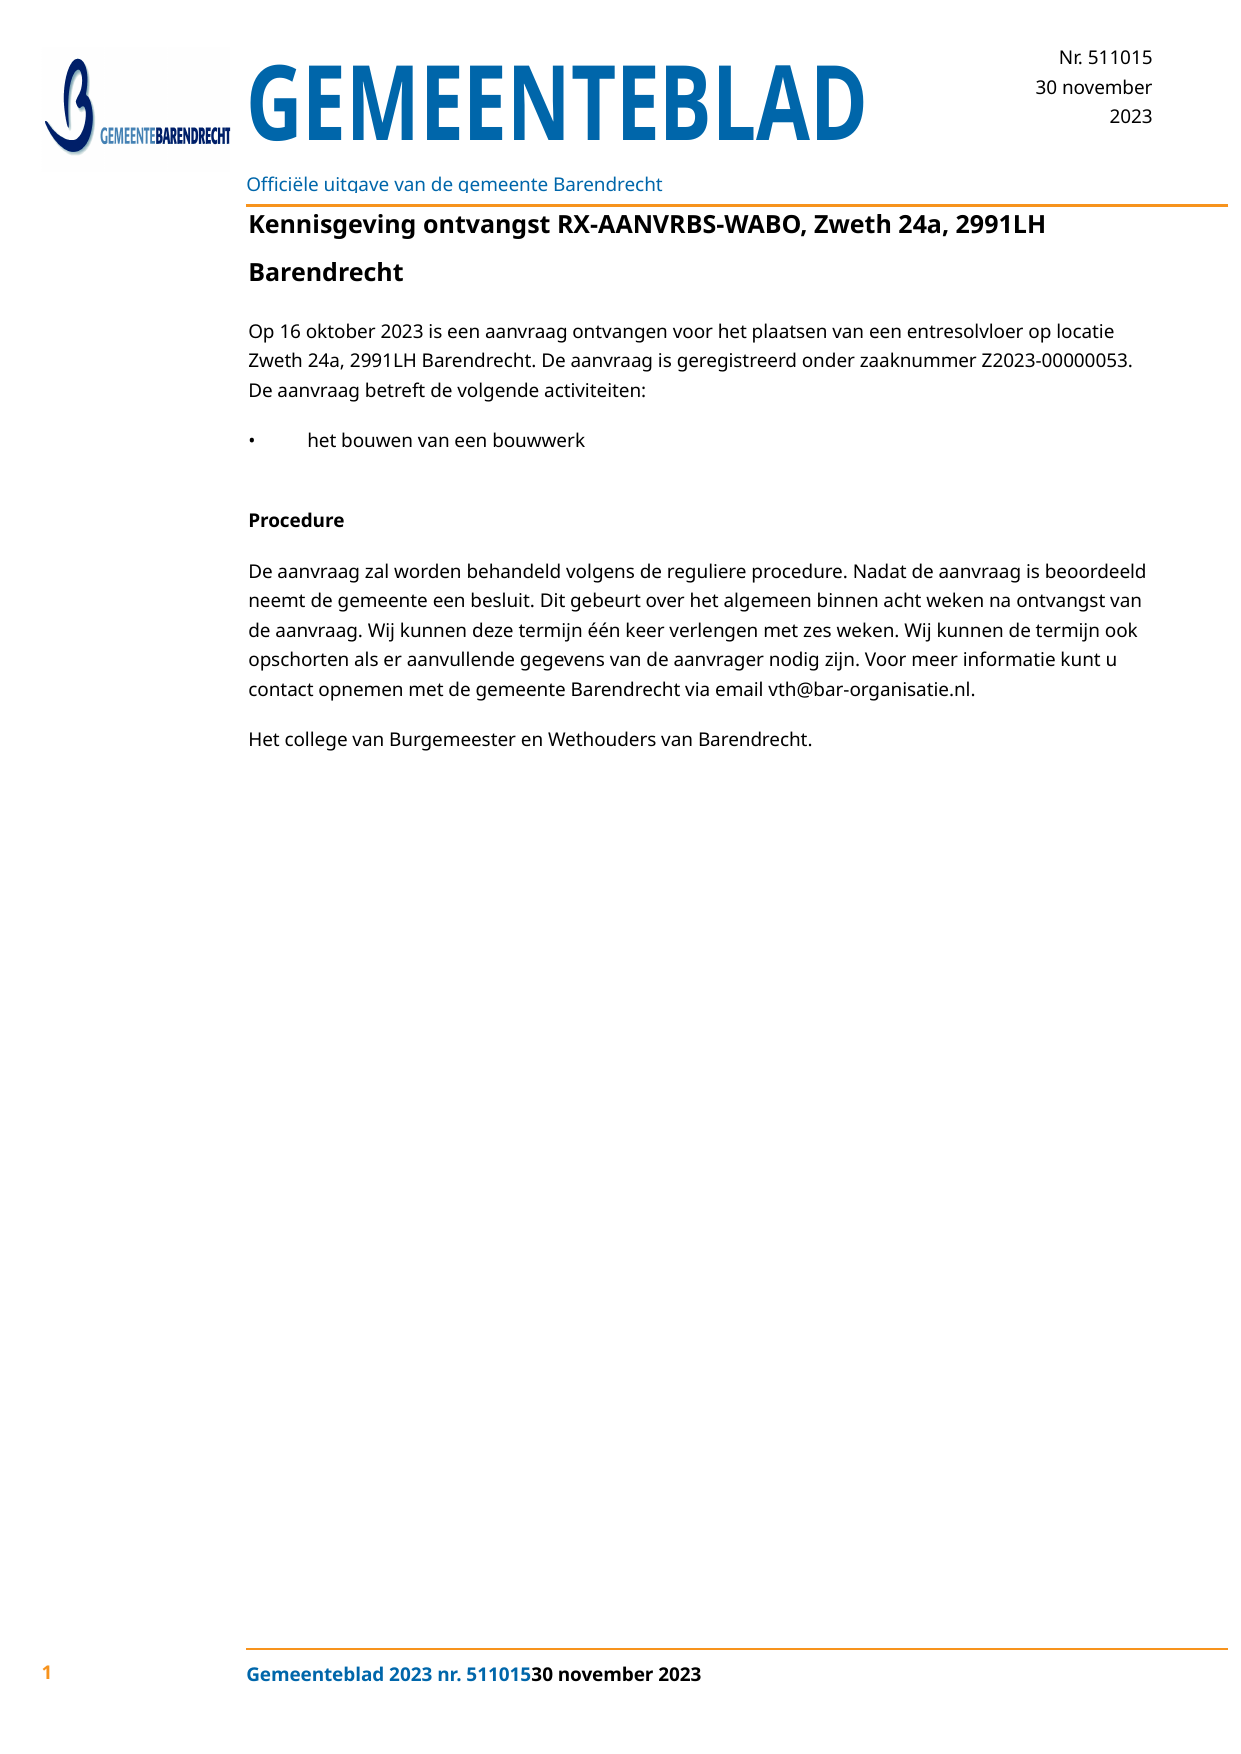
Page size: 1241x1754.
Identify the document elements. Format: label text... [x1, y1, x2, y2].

text Op 16 oktober 2023 is een aanvraag ontvangen voor het plaatsen van een entresolvloer op locatie Zweth 24a, 2991LH Barendrecht. De aanvraag is geregistreerd onder zaaknummer Z2023-00000053. De aanvraag betreft de volgende activiteiten: [248, 318, 1152, 403]
list het bouwen van een bouwwerk [248, 427, 1152, 453]
text Kennisgeving ontvangst RX-AANVRBS-WABO, Zweth 24a, 2991LH Barendrecht [248, 207, 1152, 288]
text Procedure [248, 507, 1152, 533]
text De aanvraag zal worden behandeld volgens de reguliere procedure. Nadat de aanvraag is beoordeeld neemt de gemeente een besluit. Dit gebeurt over het algemeen binnen acht weken na ontvangst van de aanvraag. Wij kunnen deze termijn één keer verlengen met zes weken. Wij kunnen de termijn ook opschorten als er aanvullende gegevens van de aanvrager nodig zijn. Voor meer informatie kunt u contact opnemen met de gemeente Barendrecht via email vth@bar-organisatie.nl. [248, 558, 1152, 702]
text Het college van Burgemeester en Wethouders van Barendrecht. [248, 727, 1152, 752]
picture [41, 47, 231, 172]
